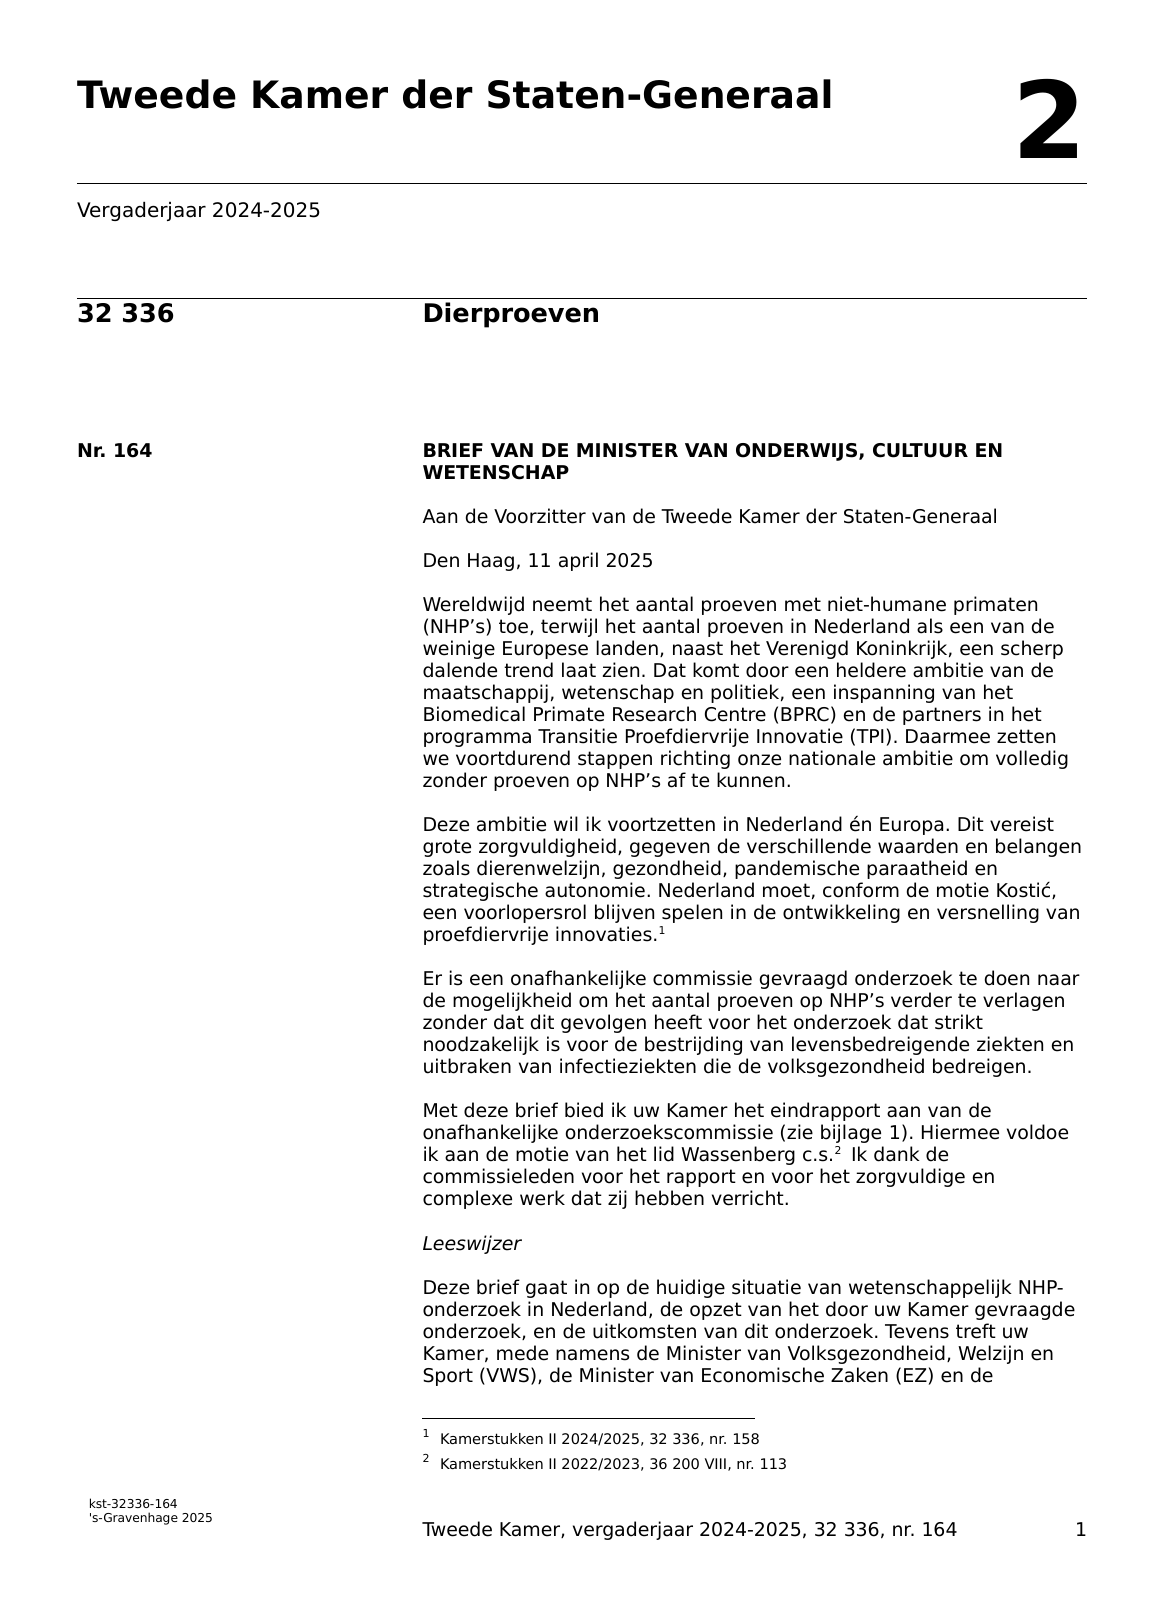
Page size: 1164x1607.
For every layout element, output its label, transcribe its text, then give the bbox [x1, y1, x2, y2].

subtitle Leeswijzer [422, 1232, 1087, 1254]
subtitle Nr. 164 BRIEF VAN DE MINISTER VAN ONDERWIJS, CULTUUR EN WETENSCHAP [77, 440, 1087, 484]
text 's-Gravenhage 2025 [88, 1511, 323, 1525]
table_header 2 [886, 59, 1087, 183]
text Aan de Voorzitter van de Tweede Kamer der Staten-Generaal [422, 506, 1087, 528]
text Met deze brief bied ik uw Kamer het eindrapport aan van de onafhankelijke onderzoekscommissie (zie bijlage 1). Hiermee voldoe ik aan de motie van het lid Wassenberg c.s. Ik dank de commissieleden voor het rapport en voor het zorgvuldige en complexe werk dat zij hebben verricht. [422, 1100, 1087, 1210]
table_cell Vergaderjaar 2024-2025 [77, 184, 1087, 298]
text kst-32336-164 [88, 1497, 323, 1511]
text Deze ambitie wil ik voortzetten in Nederland én Europa. Dit vereist grote zorgvuldigheid, gegeven de verschillende waarden en belangen zoals dierenwelzijn, gezondheid, pandemische paraatheid en strategische autonomie. Nederland moet, conform de motie Kostić, een voorlopersrol blijven spelen in de ontwikkeling en versnelling van proefdiervrije innovaties. [422, 814, 1087, 946]
text Er is een onafhankelijke commissie gevraagd onderzoek te doen naar de mogelijkheid om het aantal proeven op NHP’s verder te verlagen zonder dat dit gevolgen heeft voor het onderzoek dat strikt noodzakelijk is voor de bestrijding van levensbedreigende ziekten en uitbraken van infectieziekten die de volksgezondheid bedreigen. [422, 968, 1087, 1078]
text Wereldwijd neemt het aantal proeven met niet-humane primaten (NHP’s) toe, terwijl het aantal proeven in Nederland als een van de weinige Europese landen, naast het Verenigd Koninkrijk, een scherp dalende trend laat zien. Dat komt door een heldere ambitie van de maatschappij, wetenschap en politiek, een inspanning van het Biomedical Primate Research Centre (BPRC) en de partners in het programma Transitie Proefdiervrije Innovatie (TPI). Daarmee zetten we voortdurend stappen richting onze nationale ambitie om volledig zonder proeven op NHP’s af te kunnen. [422, 594, 1087, 792]
table_header Tweede Kamer der Staten-Generaal [77, 59, 886, 183]
text Deze brief gaat in op de huidige situatie van wetenschappelijk NHP-onderzoek in Nederland, de opzet van het door uw Kamer gevraagde onderzoek, en de uitkomsten van dit onderzoek. Tevens treft uw Kamer, mede namens de Minister van Volksgezondheid, Welzijn en Sport (VWS), de Minister van Economische Zaken (EZ) en de [422, 1277, 1087, 1386]
text Kamerstukken II 2022/2023, 36 200 VIII, nr. 113 [422, 1452, 1087, 1474]
subtitle 32 336 Dierproeven [77, 299, 1087, 329]
text Kamerstukken II 2024/2025, 32 336, nr. 158 [422, 1427, 1087, 1449]
text Den Haag, 11 april 2025 [422, 550, 1087, 572]
